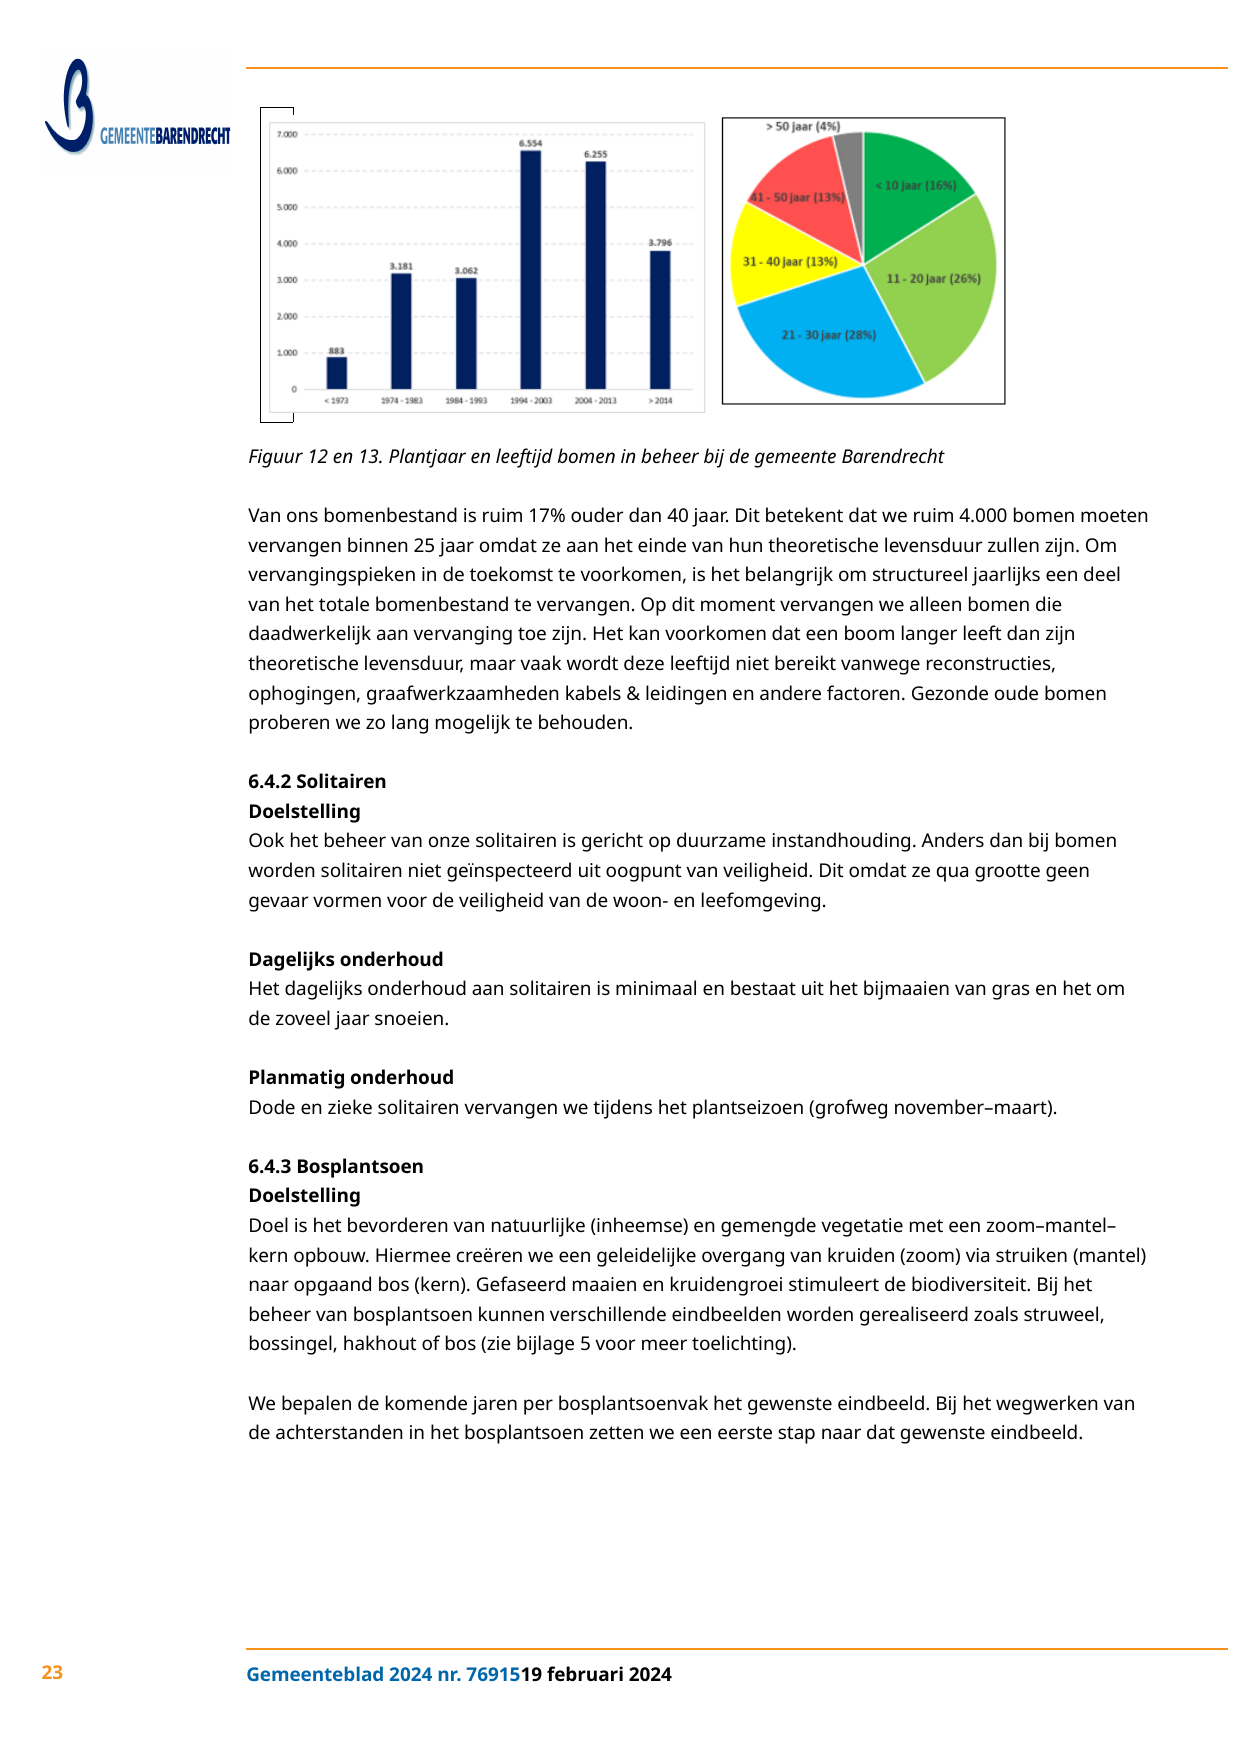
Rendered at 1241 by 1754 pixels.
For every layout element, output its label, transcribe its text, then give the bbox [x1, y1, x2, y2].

text Ook het beheer van onze solitairen is gericht op duurzame instandhouding. Anders dan bij bomen worden solitairen niet geïnspecteerd uit oogpunt van veiligheid. Dit omdat ze qua grootte geen gevaar vormen voor de veiligheid van de woon- en leefomgeving. [248, 828, 1152, 912]
text 6.4.3 Bosplantsoen [248, 1153, 1152, 1179]
text Figuur 12 en 13. Plantjaar en leeftijd bomen in beheer bij de gemeente Barendrecht [248, 443, 1152, 469]
text 6.4.2 Solitairen [248, 768, 1152, 794]
picture [41, 47, 231, 172]
text Van ons bomenbestand is ruim 17% ouder dan 40 jaar. Dit betekent dat we ruim 4.000 bomen moeten vervangen binnen 25 jaar omdat ze aan het einde van hun theoretische levensduur zullen zijn. Om vervangingspieken in de toekomst te voorkomen, is het belangrijk om structureel jaarlijks een deel van het totale bomenbestand te vervangen. Op dit moment vervangen we alleen bomen die daadwerkelijk aan vervanging toe zijn. Het kan voorkomen dat een boom langer leeft dan zijn theoretische levensduur, maar vaak wordt deze leeftijd niet bereikt vanwege reconstructies, ophogingen, graafwerkzaamheden kabels & leidingen en andere factoren. Gezonde oude bomen proberen we zo lang mogelijk te behouden. [248, 502, 1152, 735]
text We bepalen de komende jaren per bosplantsoenvak het gewenste eindbeeld. Bij het wegwerken van de achterstanden in het bosplantsoen zetten we een eerste stap naar dat gewenste eindbeeld. [248, 1390, 1152, 1445]
text Het dagelijks onderhoud aan solitairen is minimaal en bestaat uit het bijmaaien van gras en het om de zoveel jaar snoeien. [248, 976, 1152, 1031]
text Dagelijks onderhoud [248, 946, 1152, 972]
text Planmatig onderhoud [248, 1064, 1152, 1090]
text Dode en zieke solitairen vervangen we tijdens het plantseizoen (grofweg november–maart). [248, 1094, 1152, 1119]
text Doel is het bevorderen van natuurlijke (inheemse) en gemengde vegetatie met een zoom–mantel–kern opbouw. Hiermee creëren we een geleidelijke overgang van kruiden (zoom) via struiken (mantel) naar opgaand bos (kern). Gefaseerd maaien en kruidengroei stimuleert de biodiversiteit. Bij het beheer van bosplantsoen kunnen verschillende eindbeelden worden gerealiseerd zoals struweel, bossingel, hakhout of bos (zie bijlage 5 voor meer toelichting). [248, 1212, 1152, 1356]
text Doelstelling [248, 1183, 1152, 1208]
picture [268, 115, 1008, 413]
text Doelstelling [248, 798, 1152, 824]
